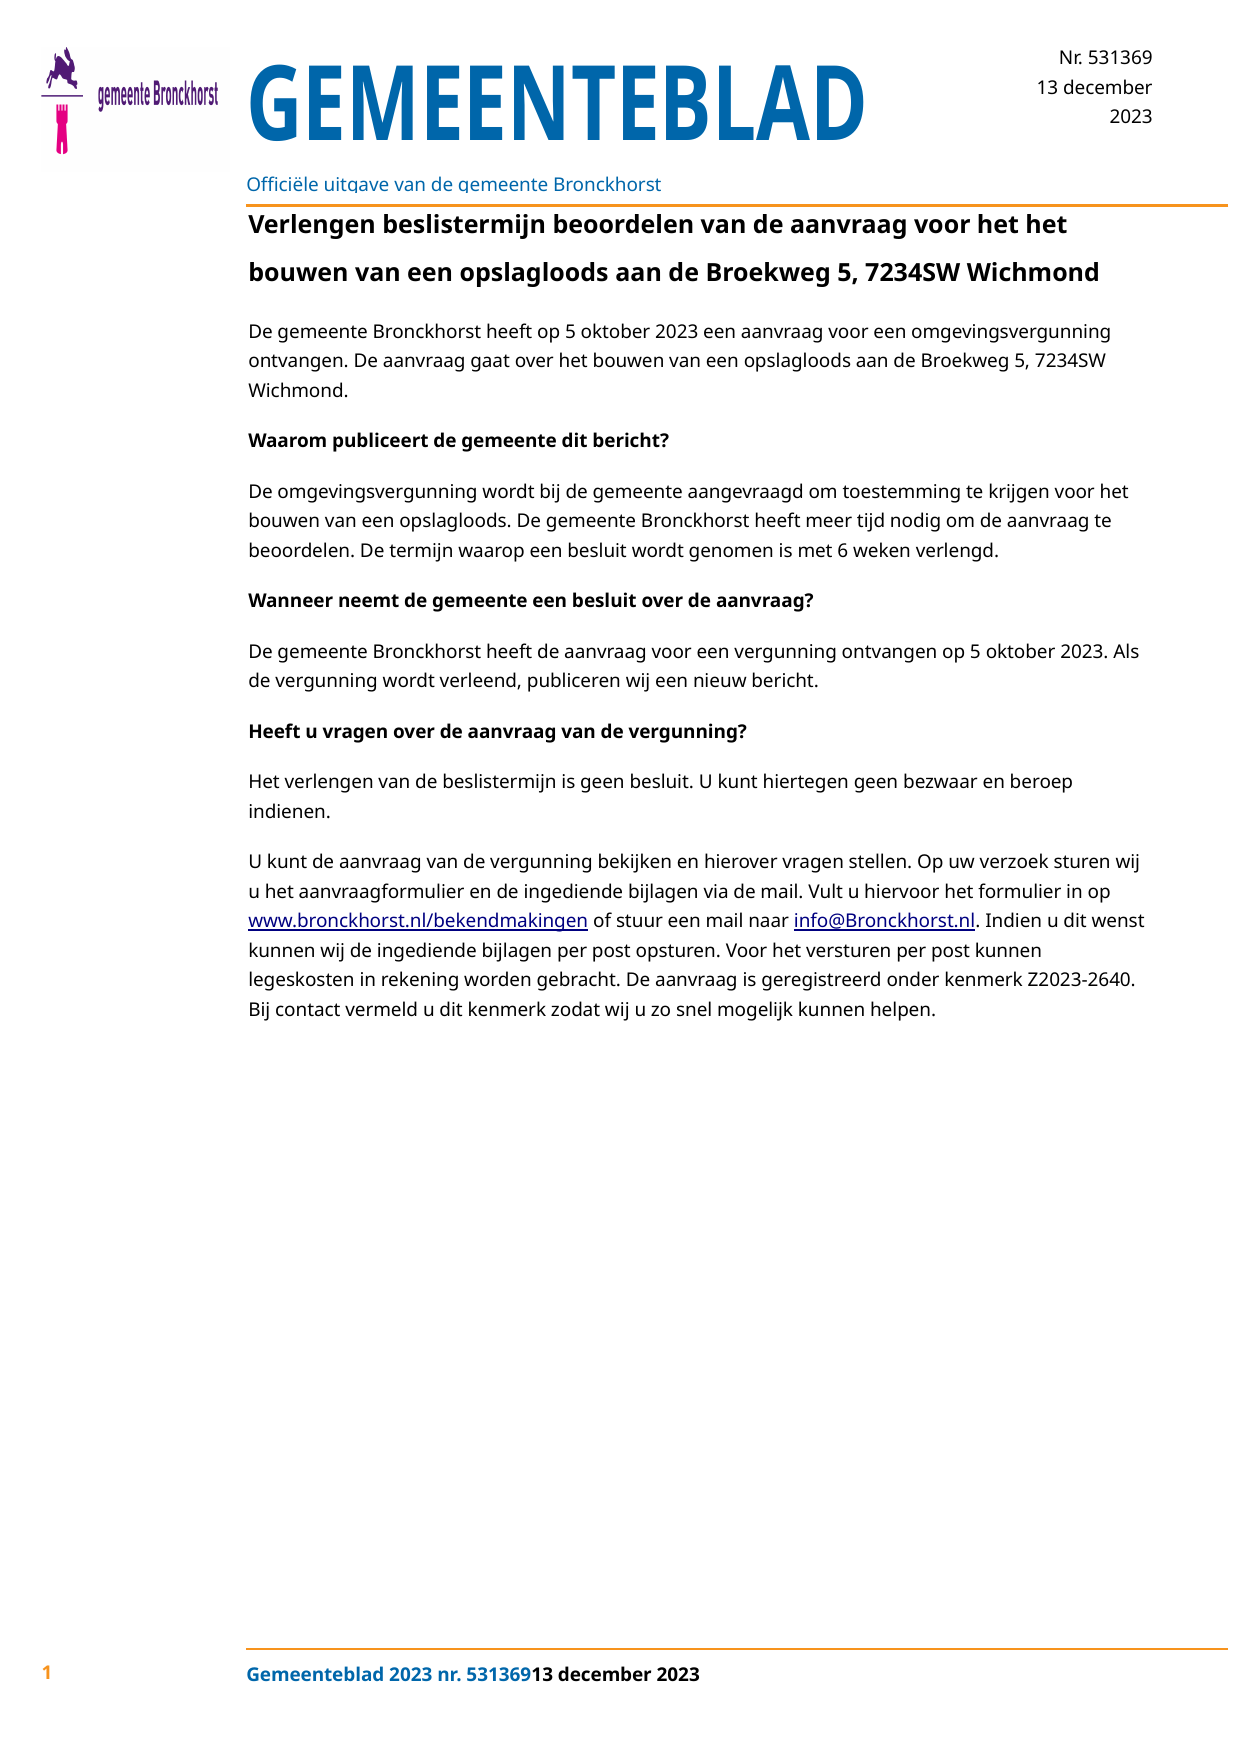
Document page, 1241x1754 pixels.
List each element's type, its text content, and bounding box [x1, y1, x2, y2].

text De gemeente Bronckhorst heeft op 5 oktober 2023 een aanvraag voor een omgevingsvergunning ontvangen. De aanvraag gaat over het bouwen van een opslagloods aan de Broekweg 5, 7234SW Wichmond. [248, 318, 1152, 403]
text Wanneer neemt de gemeente een besluit over de aanvraag? [248, 587, 1152, 613]
text De gemeente Bronckhorst heeft de aanvraag voor een vergunning ontvangen op 5 oktober 2023. Als de vergunning wordt verleend, publiceren wij een nieuw bericht. [248, 638, 1152, 693]
picture [41, 47, 231, 172]
text Het verlengen van de beslistermijn is geen besluit. U kunt hiertegen geen bezwaar en beroep indienen. [248, 768, 1152, 824]
text Waarom publiceert de gemeente dit bericht? [248, 427, 1152, 453]
text Verlengen beslistermijn beoordelen van de aanvraag voor het het bouwen van een opslagloods aan de Broekweg 5, 7234SW Wichmond [248, 207, 1152, 288]
text U kunt de aanvraag van de vergunning bekijken en hierover vragen stellen. Op uw verzoek sturen wij u het aanvraagformulier en de ingediende bijlagen via de mail. Vult u hiervoor het formulier in op www.bronckhorst.nl/bekendmakingen of stuur een mail naar info@Bronckhorst.nl. Indien u dit wenst kunnen wij de ingediende bijlagen per post opsturen. Voor het versturen per post kunnen legeskosten in rekening worden gebracht. De aanvraag is geregistreerd onder kenmerk Z2023-2640. Bij contact vermeld u dit kenmerk zodat wij u zo snel mogelijk kunnen helpen. [248, 848, 1152, 1022]
text De omgevingsvergunning wordt bij de gemeente aangevraagd om toestemming te krijgen voor het bouwen van een opslagloods. De gemeente Bronckhorst heeft meer tijd nodig om de aanvraag te beoordelen. De termijn waarop een besluit wordt genomen is met 6 weken verlengd. [248, 478, 1152, 563]
text Heeft u vragen over de aanvraag van de vergunning? [248, 718, 1152, 744]
